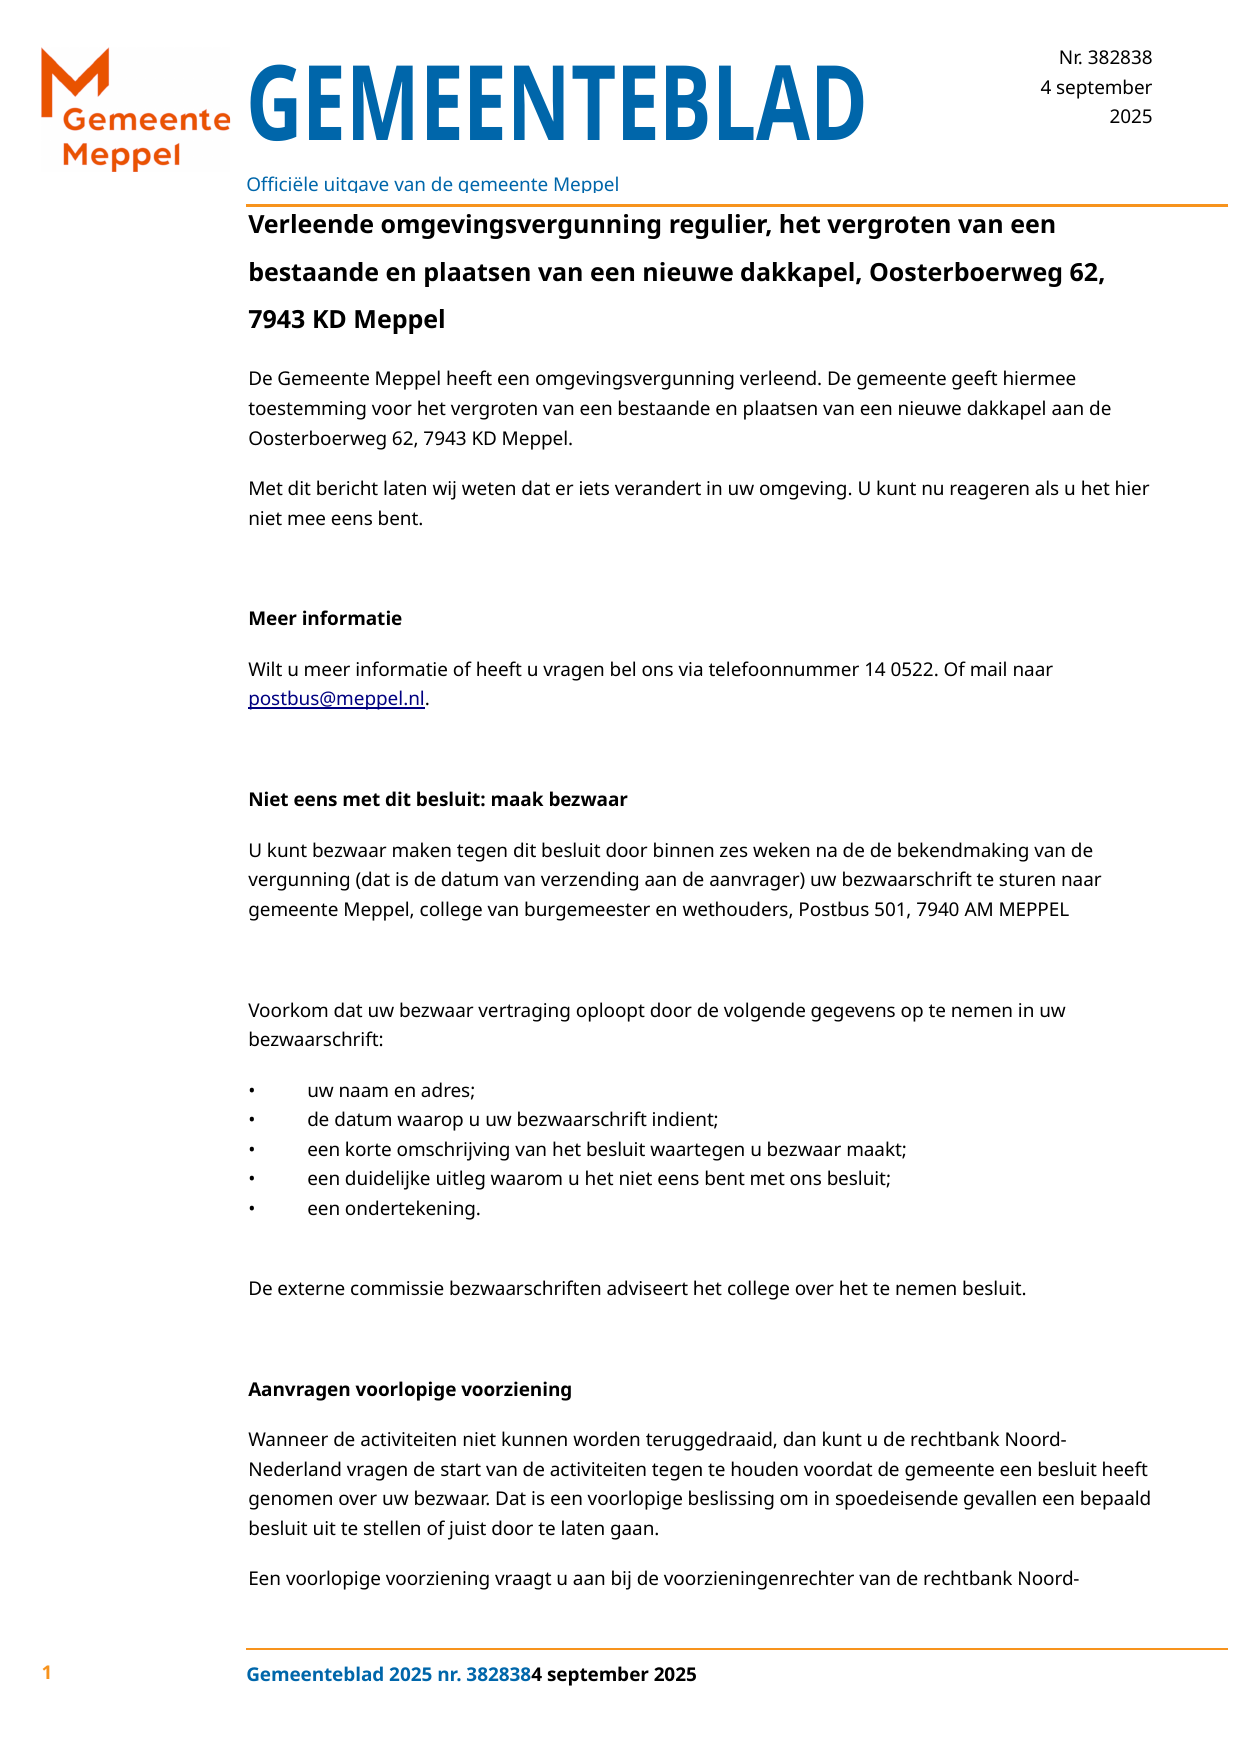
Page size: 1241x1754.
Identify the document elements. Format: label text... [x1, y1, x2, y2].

text Wilt u meer informatie of heeft u vragen bel ons via telefoonnummer 14 0522. Of mail naar postbus@meppel.nl. [248, 656, 1152, 711]
text Voorkom dat uw bezwaar vertraging oploopt door de volgende gegevens op te nemen in uw bezwaarschrift: [248, 997, 1152, 1052]
text Wanneer de activiteiten niet kunnen worden teruggedraaid, dan kunt u de rechtbank Noord-Nederland vragen de start van de activiteiten tegen te houden voordat de gemeente een besluit heeft genomen over uw bezwaar. Dat is een voorlopige beslissing om in spoedeisende gevallen een bepaald besluit uit te stellen of juist door te laten gaan. [248, 1426, 1152, 1541]
text Meer informatie [248, 606, 1152, 631]
picture [41, 47, 231, 172]
list de datum waarop u uw bezwaarschrift indient; [248, 1106, 1152, 1132]
list een duidelijke uitleg waarom u het niet eens bent met ons besluit; [248, 1166, 1152, 1191]
text Aanvragen voorlopige voorziening [248, 1376, 1152, 1402]
list een korte omschrijving van het besluit waartegen u bezwaar maakt; [248, 1136, 1152, 1162]
text Met dit bericht laten wij weten dat er iets verandert in uw omgeving. U kunt nu reageren als u het hier niet mee eens bent. [248, 475, 1152, 530]
text Niet eens met dit besluit: maak bezwaar [248, 786, 1152, 812]
text U kunt bezwaar maken tegen dit besluit door binnen zes weken na de de bekendmaking van de vergunning (dat is de datum van verzending aan de aanvrager) uw bezwaarschrift te sturen naar gemeente Meppel, college van burgemeester en wethouders, Postbus 501, 7940 AM MEPPEL [248, 837, 1152, 922]
text De externe commissie bezwaarschriften adviseert het college over het te nemen besluit. [248, 1275, 1152, 1301]
text Verleende omgevingsvergunning regulier, het vergroten van een bestaande en plaatsen van een nieuwe dakkapel, Oosterboerweg 62, 7943 KD Meppel [248, 207, 1152, 336]
list een ondertekening. [248, 1195, 1152, 1221]
list uw naam en adres; [248, 1077, 1152, 1102]
text Een voorlopige voorziening vraagt u aan bij de voorzieningenrechter van de rechtbank Noord- [248, 1566, 1152, 1591]
text De Gemeente Meppel heeft een omgevingsvergunning verleend. De gemeente geeft hiermee toestemming voor het vergroten van een bestaande en plaatsen van een nieuwe dakkapel aan de Oosterboerweg 62, 7943 KD Meppel. [248, 366, 1152, 450]
